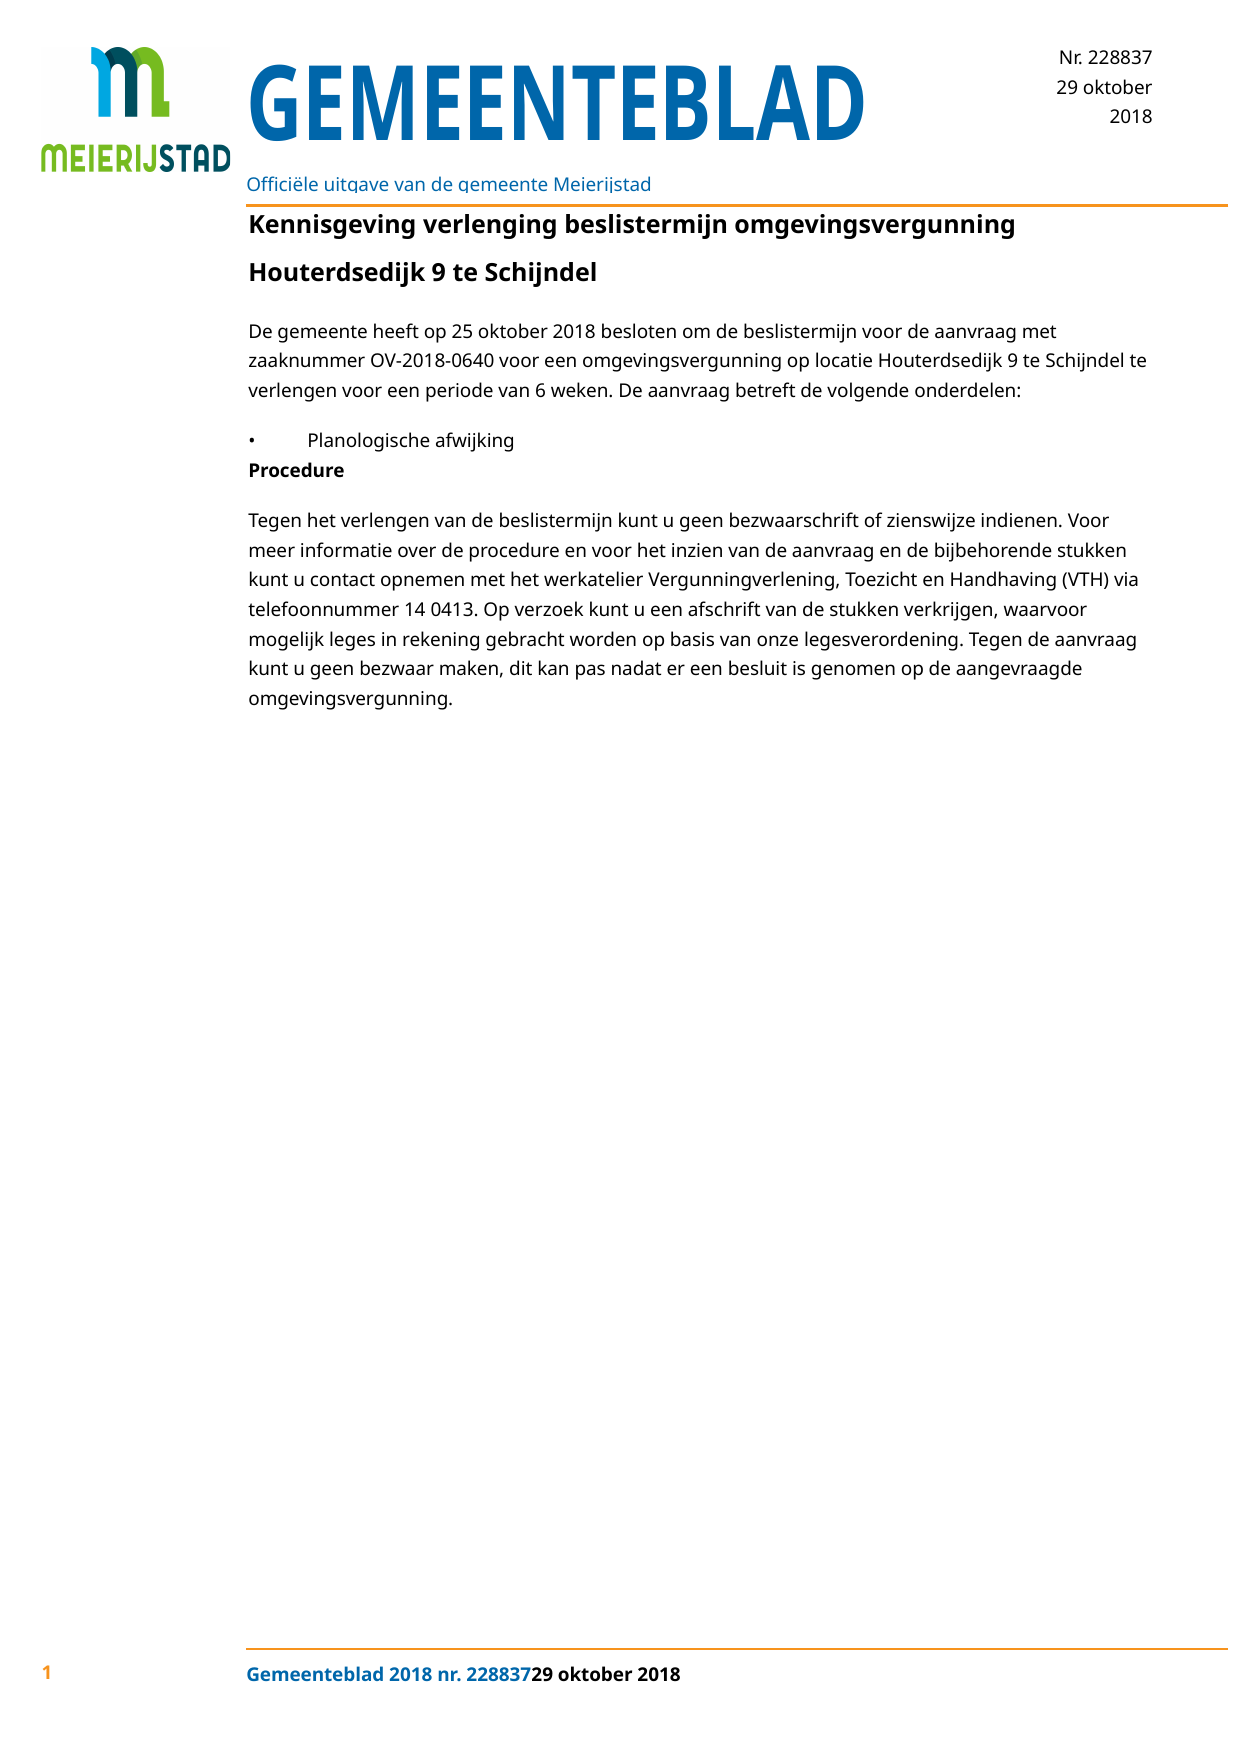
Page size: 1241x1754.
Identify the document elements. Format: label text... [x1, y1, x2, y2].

text Tegen het verlengen van de beslistermijn kunt u geen bezwaarschrift of zienswijze indienen. Voor meer informatie over de procedure en voor het inzien van de aanvraag en de bijbehorende stukken kunt u contact opnemen met het werkatelier Vergunningverlening, Toezicht en Handhaving (VTH) via telefoonnummer 14 0413. Op verzoek kunt u een afschrift van de stukken verkrijgen, waarvoor mogelijk leges in rekening gebracht worden op basis van onze legesverordening. Tegen de aanvraag kunt u geen bezwaar maken, dit kan pas nadat er een besluit is genomen op de aangevraagde omgevingsvergunning. [248, 507, 1152, 711]
text Kennisgeving verlenging beslistermijn omgevingsvergunning Houterdsedijk 9 te Schijndel [248, 207, 1152, 288]
text De gemeente heeft op 25 oktober 2018 besloten om de beslistermijn voor de aanvraag met zaaknummer OV-2018-0640 voor een omgevingsvergunning op locatie Houterdsedijk 9 te Schijndel te verlengen voor een periode van 6 weken. De aanvraag betreft de volgende onderdelen: [248, 318, 1152, 403]
list Planologische afwijking [248, 427, 1152, 453]
picture [41, 47, 231, 172]
text Procedure [248, 457, 1152, 483]
